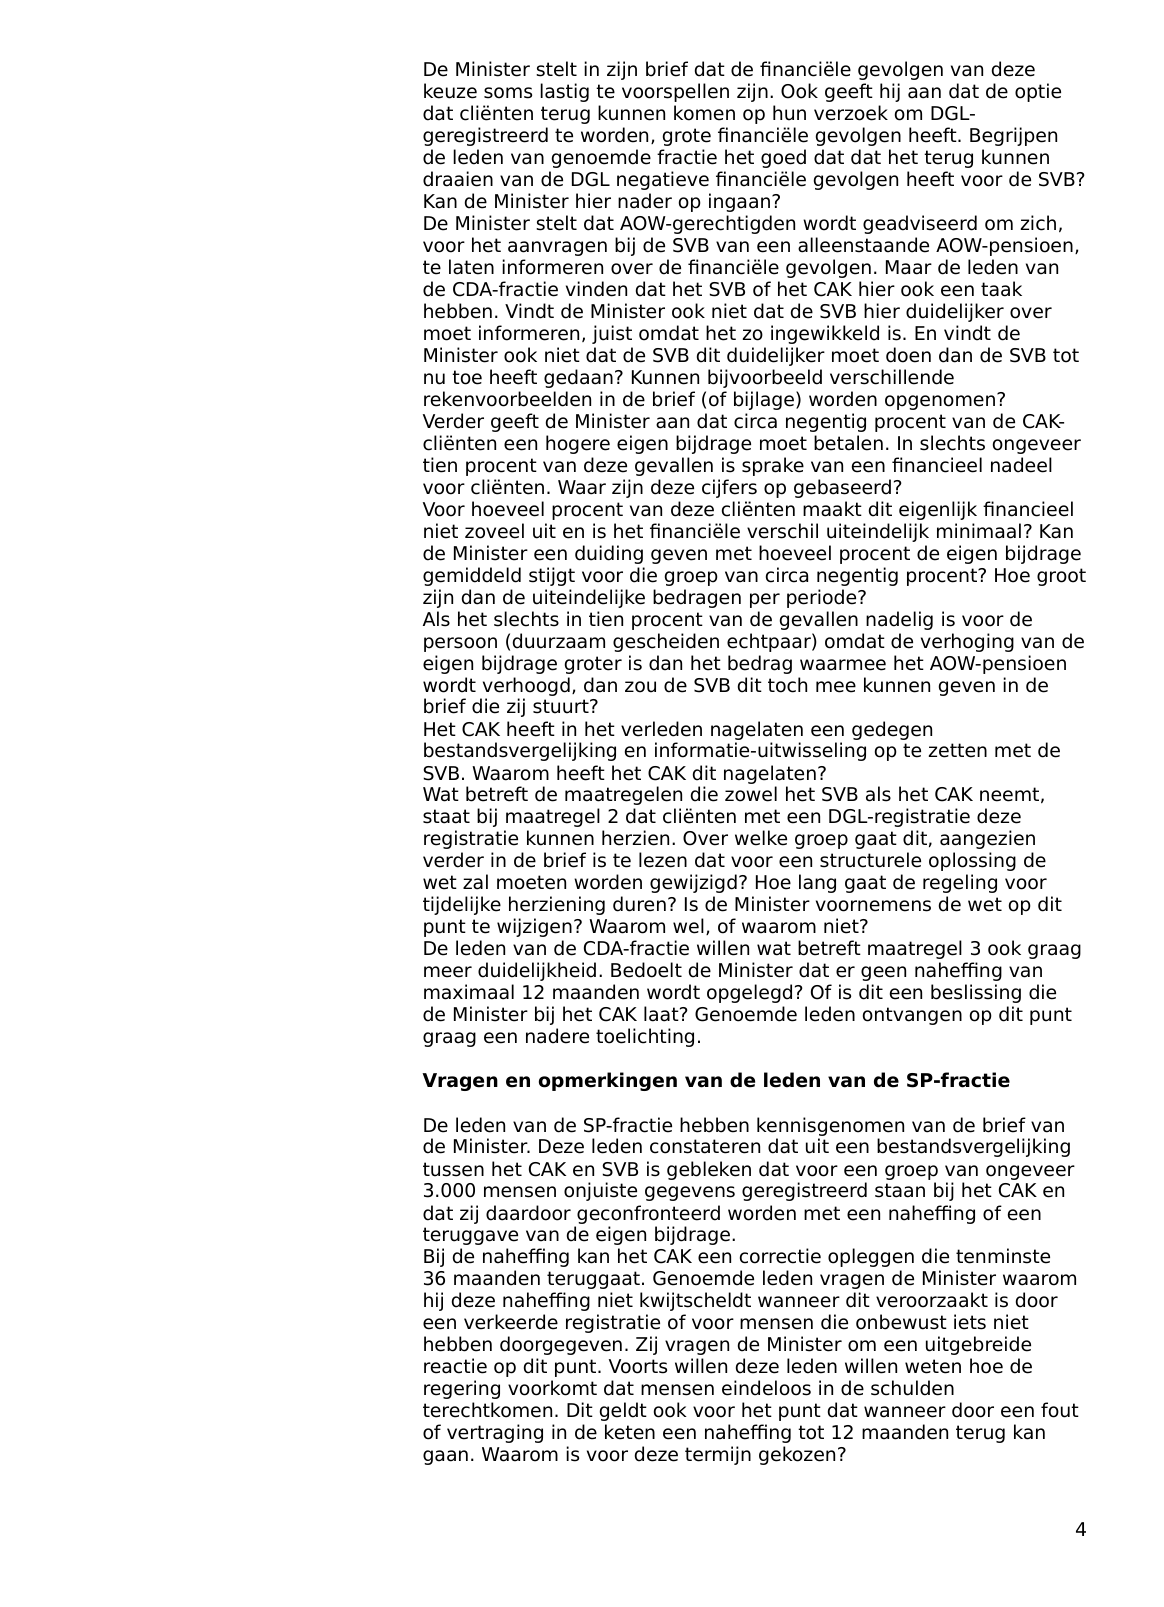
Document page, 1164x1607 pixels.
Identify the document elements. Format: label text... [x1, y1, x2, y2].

text Bij de naheffing kan het CAK een correctie opleggen die tenminste 36 maanden teruggaat. Genoemde leden vragen de Minister waarom hij deze naheffing niet kwijtscheldt wanneer dit veroorzaakt is door een verkeerde registratie of voor mensen die onbewust iets niet hebben doorgegeven. Zij vragen de Minister om een uitgebreide reactie op dit punt. Voorts willen deze leden willen weten hoe de regering voorkomt dat mensen eindeloos in de schulden terechtkomen. Dit geldt ook voor het punt dat wanneer door een fout of vertraging in de keten een naheffing tot 12 maanden terug kan gaan. Waarom is voor deze termijn gekozen? [422, 1246, 1087, 1466]
text Wat betreft de maatregelen die zowel het SVB als het CAK neemt, staat bij maatregel 2 dat cliënten met een DGL-registratie deze registratie kunnen herzien. Over welke groep gaat dit, aangezien verder in de brief is te lezen dat voor een structurele oplossing de wet zal moeten worden gewijzigd? Hoe lang gaat de regeling voor tijdelijke herziening duren? Is de Minister voornemens de wet op dit punt te wijzigen? Waarom wel, of waarom niet? [422, 784, 1087, 938]
text Verder geeft de Minister aan dat circa negentig procent van de CAK-cliënten een hogere eigen bijdrage moet betalen. In slechts ongeveer tien procent van deze gevallen is sprake van een financieel nadeel voor cliënten. Waar zijn deze cijfers op gebaseerd? [422, 411, 1087, 499]
text De Minister stelt in zijn brief dat de financiële gevolgen van deze keuze soms lastig te voorspellen zijn. Ook geeft hij aan dat de optie dat cliënten terug kunnen komen op hun verzoek om DGL-geregistreerd te worden, grote financiële gevolgen heeft. Begrijpen de leden van genoemde fractie het goed dat dat het terug kunnen draaien van de DGL negatieve financiële gevolgen heeft voor de SVB? Kan de Minister hier nader op ingaan? [422, 59, 1087, 213]
text Voor hoeveel procent van deze cliënten maakt dit eigenlijk financieel niet zoveel uit en is het financiële verschil uiteindelijk minimaal? Kan de Minister een duiding geven met hoeveel procent de eigen bijdrage gemiddeld stijgt voor die groep van circa negentig procent? Hoe groot zijn dan de uiteindelijke bedragen per periode? [422, 499, 1087, 608]
subtitle Vragen en opmerkingen van de leden van de SP-fractie [422, 1070, 1087, 1092]
text De leden van de SP-fractie hebben kennisgenomen van de brief van de Minister. Deze leden constateren dat uit een bestandsvergelijking tussen het CAK en SVB is gebleken dat voor een groep van ongeveer 3.000 mensen onjuiste gegevens geregistreerd staan bij het CAK en dat zij daardoor geconfronteerd worden met een naheffing of een teruggave van de eigen bijdrage. [422, 1114, 1087, 1246]
text De Minister stelt dat AOW-gerechtigden wordt geadviseerd om zich, voor het aanvragen bij de SVB van een alleenstaande AOW-pensioen, te laten informeren over de financiële gevolgen. Maar de leden van de CDA-fractie vinden dat het SVB of het CAK hier ook een taak hebben. Vindt de Minister ook niet dat de SVB hier duidelijker over moet informeren, juist omdat het zo ingewikkeld is. En vindt de Minister ook niet dat de SVB dit duidelijker moet doen dan de SVB tot nu toe heeft gedaan? Kunnen bijvoorbeeld verschillende rekenvoorbeelden in de brief (of bijlage) worden opgenomen? [422, 213, 1087, 411]
text De leden van de CDA-fractie willen wat betreft maatregel 3 ook graag meer duidelijkheid. Bedoelt de Minister dat er geen naheffing van maximaal 12 maanden wordt opgelegd? Of is dit een beslissing die de Minister bij het CAK laat? Genoemde leden ontvangen op dit punt graag een nadere toelichting. [422, 938, 1087, 1048]
text Als het slechts in tien procent van de gevallen nadelig is voor de persoon (duurzaam gescheiden echtpaar) omdat de verhoging van de eigen bijdrage groter is dan het bedrag waarmee het AOW-pensioen wordt verhoogd, dan zou de SVB dit toch mee kunnen geven in de brief die zij stuurt? [422, 608, 1087, 718]
text Het CAK heeft in het verleden nagelaten een gedegen bestandsvergelijking en informatie-uitwisseling op te zetten met de SVB. Waarom heeft het CAK dit nagelaten? [422, 718, 1087, 784]
